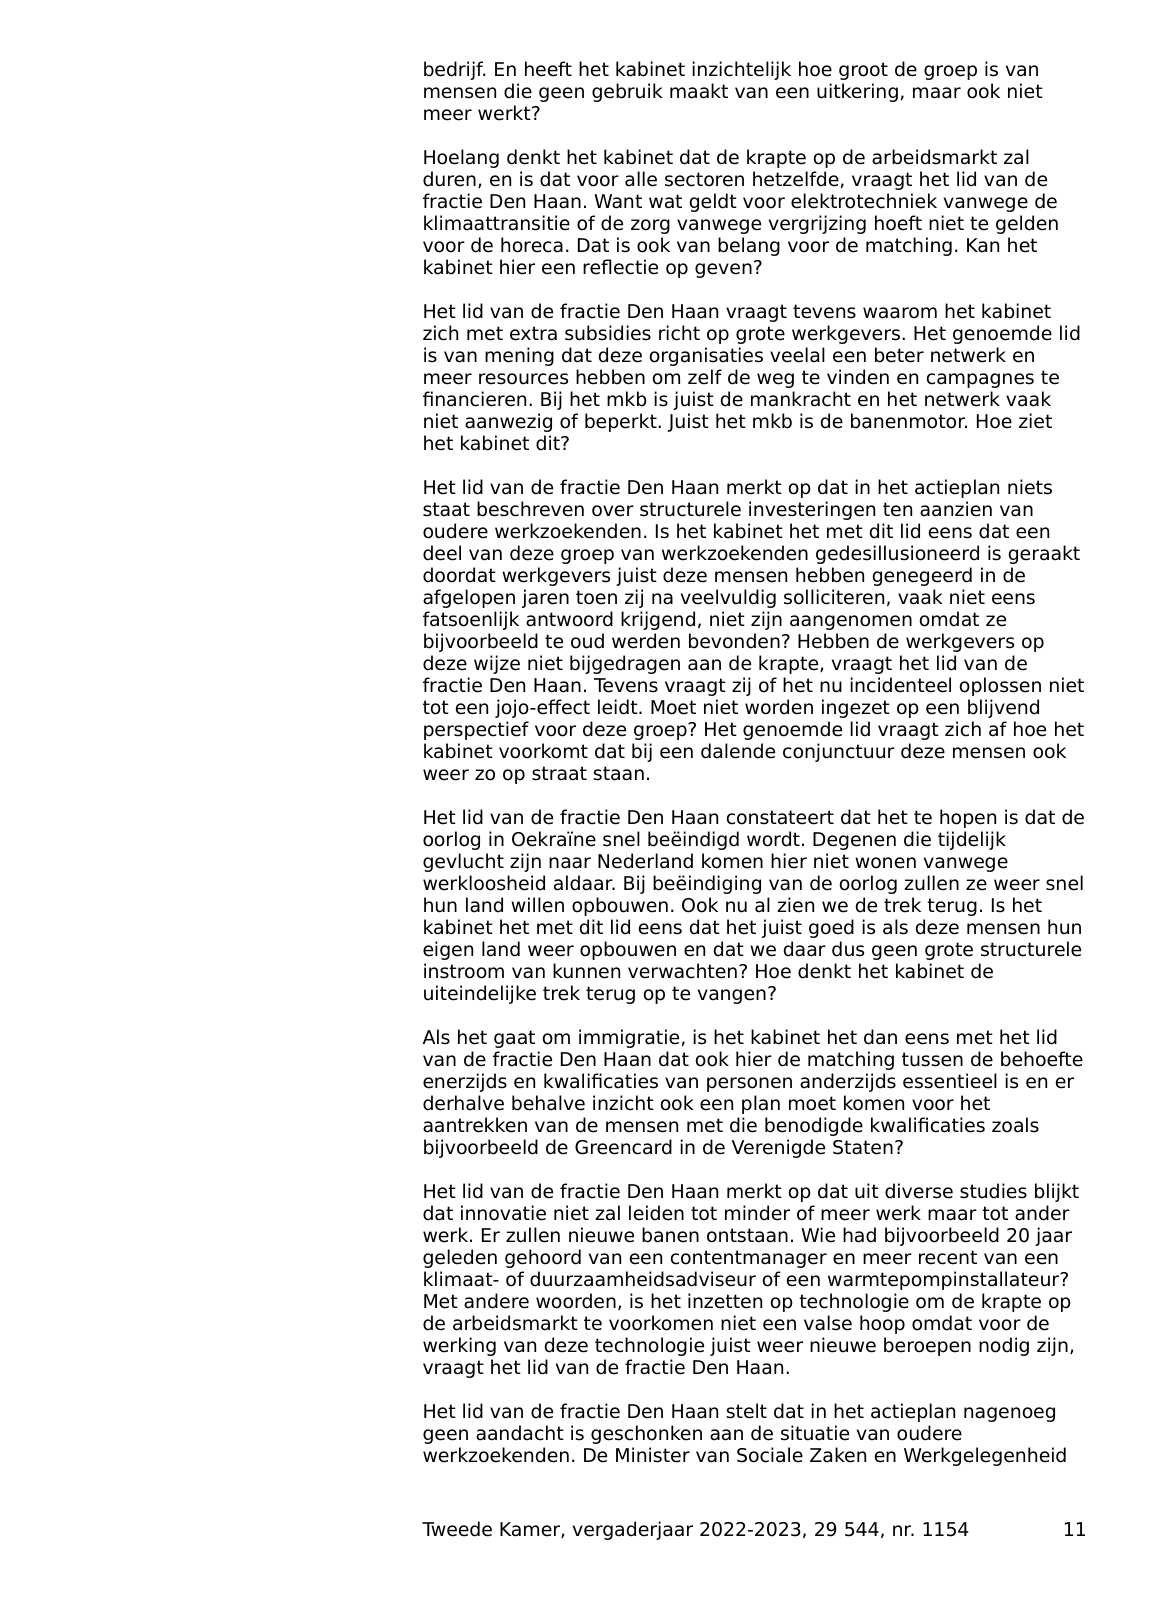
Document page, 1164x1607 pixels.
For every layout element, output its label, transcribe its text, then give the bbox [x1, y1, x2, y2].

text Het lid van de fractie Den Haan merkt op dat uit diverse studies blijkt dat innovatie niet zal leiden tot minder of meer werk maar tot ander werk. Er zullen nieuwe banen ontstaan. Wie had bijvoorbeeld 20 jaar geleden gehoord van een contentmanager en meer recent van een klimaat- of duurzaamheidsadviseur of een warmtepompinstallateur? Met andere woorden, is het inzetten op technologie om de krapte op de arbeidsmarkt te voorkomen niet een valse hoop omdat voor de werking van deze technologie juist weer nieuwe beroepen nodig zijn, vraagt het lid van de fractie Den Haan. [422, 1181, 1087, 1379]
text Het lid van de fractie Den Haan stelt dat in het actieplan nagenoeg geen aandacht is geschonken aan de situatie van oudere werkzoekenden. De Minister van Sociale Zaken en Werkgelegenheid [422, 1401, 1087, 1467]
text Hoelang denkt het kabinet dat de krapte op de arbeidsmarkt zal duren, en is dat voor alle sectoren hetzelfde, vraagt het lid van de fractie Den Haan. Want wat geldt voor elektrotechniek vanwege de klimaattransitie of de zorg vanwege vergrijzing hoeft niet te gelden voor de horeca. Dat is ook van belang voor de matching. Kan het kabinet hier een reflectie op geven? [422, 147, 1087, 279]
text Als het gaat om immigratie, is het kabinet het dan eens met het lid van de fractie Den Haan dat ook hier de matching tussen de behoefte enerzijds en kwalificaties van personen anderzijds essentieel is en er derhalve behalve inzicht ook een plan moet komen voor het aantrekken van de mensen met die benodigde kwalificaties zoals bijvoorbeeld de Greencard in de Verenigde Staten? [422, 1027, 1087, 1159]
text Het lid van de fractie Den Haan constateert dat het te hopen is dat de oorlog in Oekraïne snel beëindigd wordt. Degenen die tijdelijk gevlucht zijn naar Nederland komen hier niet wonen vanwege werkloosheid aldaar. Bij beëindiging van de oorlog zullen ze weer snel hun land willen opbouwen. Ook nu al zien we de trek terug. Is het kabinet het met dit lid eens dat het juist goed is als deze mensen hun eigen land weer opbouwen en dat we daar dus geen grote structurele instroom van kunnen verwachten? Hoe denkt het kabinet de uiteindelijke trek terug op te vangen? [422, 807, 1087, 1005]
text Het lid van de fractie Den Haan vraagt tevens waarom het kabinet zich met extra subsidies richt op grote werkgevers. Het genoemde lid is van mening dat deze organisaties veelal een beter netwerk en meer resources hebben om zelf de weg te vinden en campagnes te financieren. Bij het mkb is juist de mankracht en het netwerk vaak niet aanwezig of beperkt. Juist het mkb is de banenmotor. Hoe ziet het kabinet dit? [422, 301, 1087, 455]
text bedrijf. En heeft het kabinet inzichtelijk hoe groot de groep is van mensen die geen gebruik maakt van een uitkering, maar ook niet meer werkt? [422, 59, 1087, 125]
text Het lid van de fractie Den Haan merkt op dat in het actieplan niets staat beschreven over structurele investeringen ten aanzien van oudere werkzoekenden. Is het kabinet het met dit lid eens dat een deel van deze groep van werkzoekenden gedesillusioneerd is geraakt doordat werkgevers juist deze mensen hebben genegeerd in de afgelopen jaren toen zij na veelvuldig solliciteren, vaak niet eens fatsoenlijk antwoord krijgend, niet zijn aangenomen omdat ze bijvoorbeeld te oud werden bevonden? Hebben de werkgevers op deze wijze niet bijgedragen aan de krapte, vraagt het lid van de fractie Den Haan. Tevens vraagt zij of het nu incidenteel oplossen niet tot een jojo-effect leidt. Moet niet worden ingezet op een blijvend perspectief voor deze groep? Het genoemde lid vraagt zich af hoe het kabinet voorkomt dat bij een dalende conjunctuur deze mensen ook weer zo op straat staan. [422, 477, 1087, 785]
